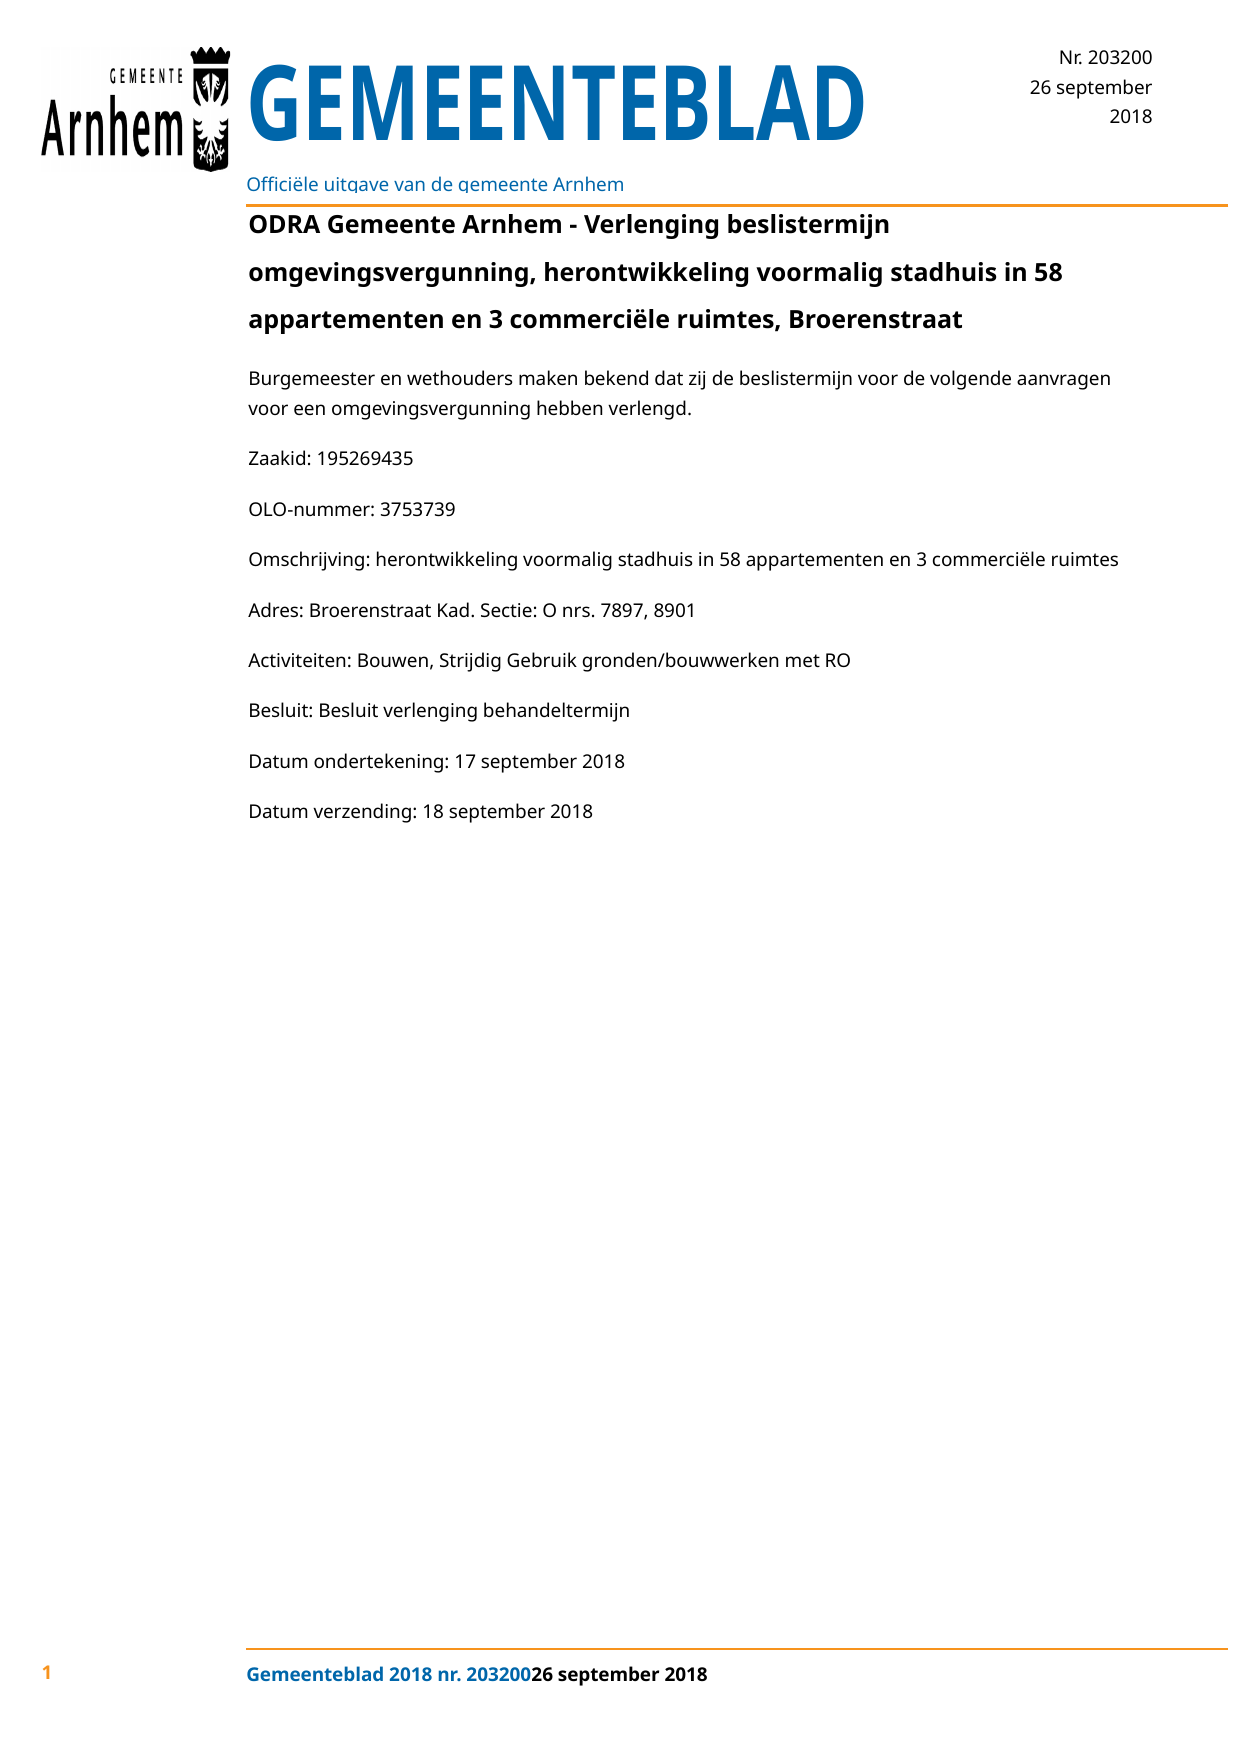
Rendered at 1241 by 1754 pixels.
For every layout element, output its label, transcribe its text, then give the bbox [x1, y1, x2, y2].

text Adres: Broerenstraat Kad. Sectie: O nrs. 7897, 8901 [248, 597, 1152, 622]
text Omschrijving: herontwikkeling voormalig stadhuis in 58 appartementen en 3 commerciële ruimtes [248, 546, 1152, 572]
text Datum ondertekening: 17 september 2018 [248, 748, 1152, 774]
text Datum verzending: 18 september 2018 [248, 798, 1152, 824]
text OLO-nummer: 3753739 [248, 496, 1152, 522]
picture [41, 47, 231, 172]
text Activiteiten: Bouwen, Strijdig Gebruik gronden/bouwwerken met RO [248, 647, 1152, 673]
text ODRA Gemeente Arnhem - Verlenging beslistermijn omgevingsvergunning, herontwikkeling voormalig stadhuis in 58 appartementen en 3 commerciële ruimtes, Broerenstraat [248, 207, 1152, 336]
text Zaakid: 195269435 [248, 446, 1152, 471]
text Burgemeester en wethouders maken bekend dat zij de beslistermijn voor de volgende aanvragen voor een omgevingsvergunning hebben verlengd. [248, 366, 1152, 421]
text Besluit: Besluit verlenging behandeltermijn [248, 698, 1152, 723]
